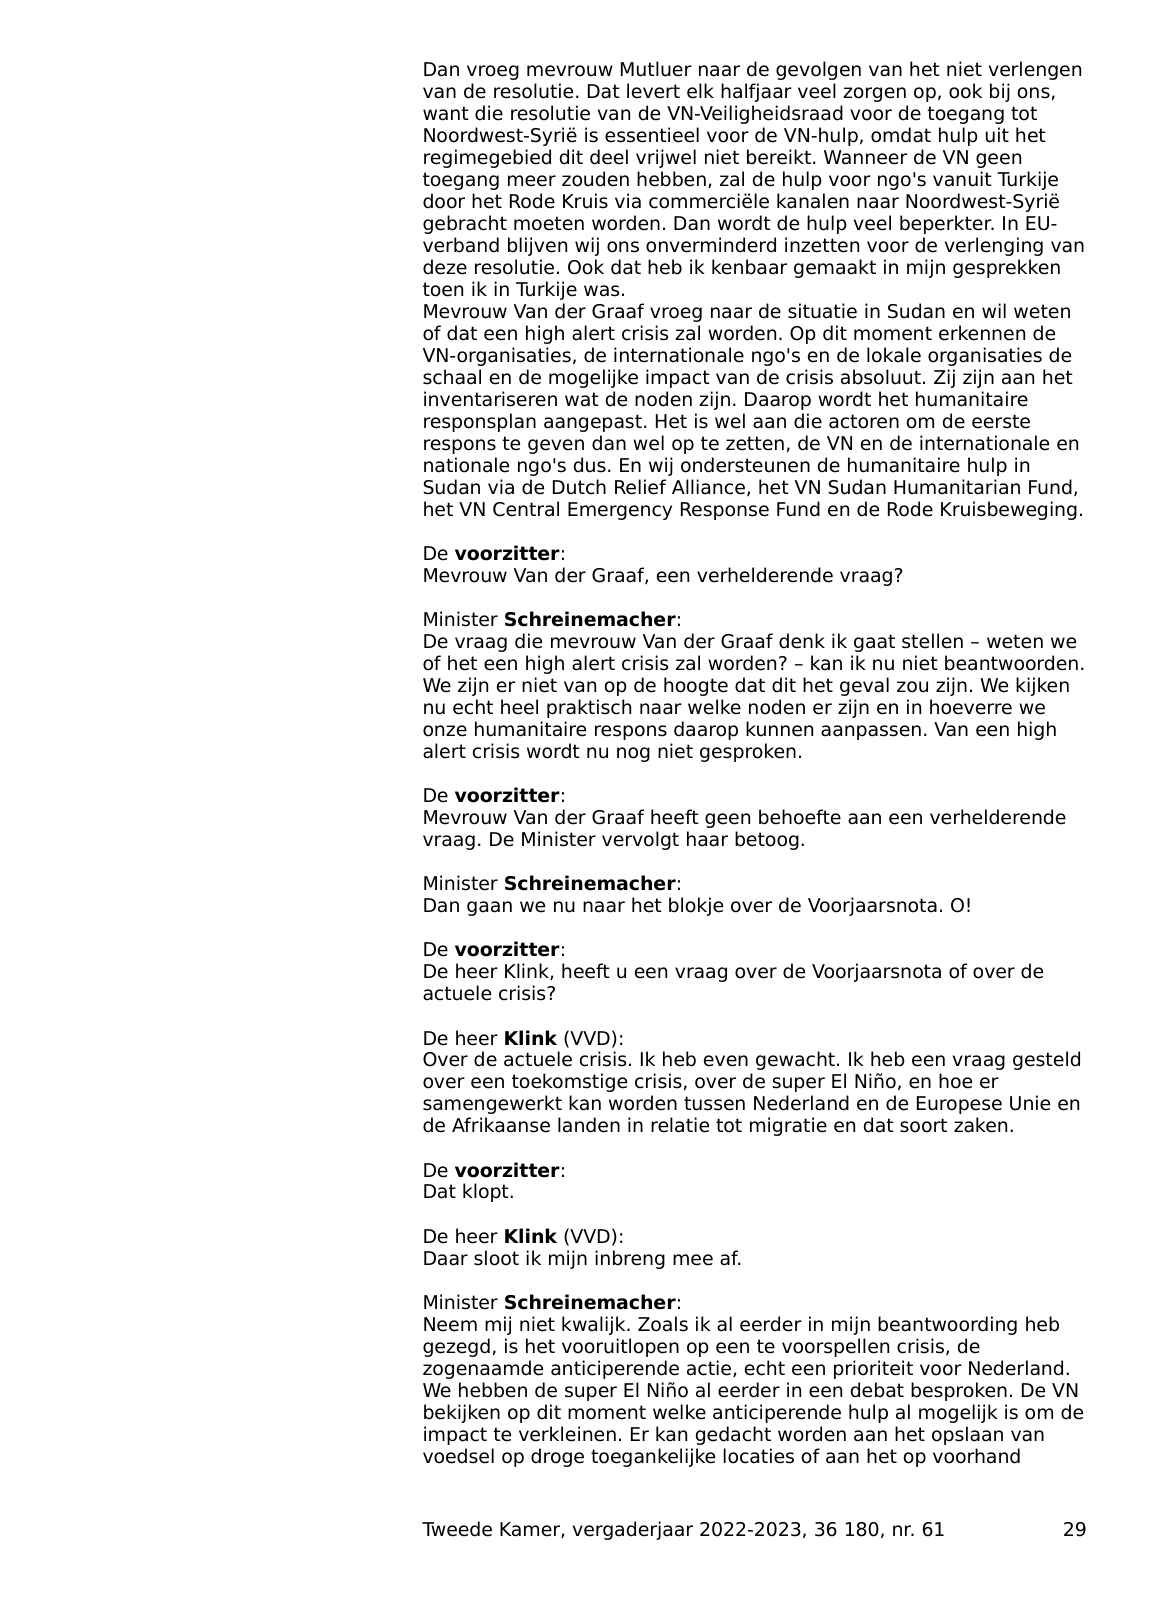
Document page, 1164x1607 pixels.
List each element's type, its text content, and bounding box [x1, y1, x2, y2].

text Mevrouw Van der Graaf vroeg naar de situatie in Sudan en wil weten of dat een high alert crisis zal worden. Op dit moment erkennen de VN-organisaties, de internationale ngo's en de lokale organisaties de schaal en de mogelijke impact van de crisis absoluut. Zij zijn aan het inventariseren wat de noden zijn. Daarop wordt het humanitaire responsplan aangepast. Het is wel aan die actoren om de eerste respons te geven dan wel op te zetten, de VN en de internationale en nationale ngo's dus. En wij ondersteunen de humanitaire hulp in Sudan via de Dutch Relief Alliance, het VN Sudan Humanitarian Fund, het VN Central Emergency Response Fund en de Rode Kruisbeweging. [422, 301, 1087, 521]
text De vraag die mevrouw Van der Graaf denk ik gaat stellen – weten we of het een high alert crisis zal worden? – kan ik nu niet beantwoorden. We zijn er niet van op de hoogte dat dit het geval zou zijn. We kijken nu echt heel praktisch naar welke noden er zijn en in hoeverre we onze humanitaire respons daarop kunnen aanpassen. Van een high alert crisis wordt nu nog niet gesproken. [422, 631, 1087, 763]
text Dan vroeg mevrouw Mutluer naar de gevolgen van het niet verlengen van de resolutie. Dat levert elk halfjaar veel zorgen op, ook bij ons, want die resolutie van de VN-Veiligheidsraad voor de toegang tot Noordwest-Syrië is essentieel voor de VN-hulp, omdat hulp uit het regimegebied dit deel vrijwel niet bereikt. Wanneer de VN geen toegang meer zouden hebben, zal de hulp voor ngo's vanuit Turkije door het Rode Kruis via commerciële kanalen naar Noordwest-Syrië gebracht moeten worden. Dan wordt de hulp veel beperkter. In EU-verband blijven wij ons onverminderd inzetten voor de verlenging van deze resolutie. Ook dat heb ik kenbaar gemaakt in mijn gesprekken toen ik in Turkije was. [422, 59, 1087, 301]
text De heer Klink (VVD): [422, 1226, 1087, 1248]
text De heer Klink (VVD): [422, 1027, 1087, 1049]
text Minister Schreinemacher: [422, 1292, 1087, 1314]
text Mevrouw Van der Graaf, een verhelderende vraag? [422, 565, 1087, 587]
text De voorzitter: [422, 939, 1087, 961]
text Neem mij niet kwalijk. Zoals ik al eerder in mijn beantwoording heb gezegd, is het vooruitlopen op een te voorspellen crisis, de zogenaamde anticiperende actie, echt een prioriteit voor Nederland. We hebben de super El Niño al eerder in een debat besproken. De VN bekijken op dit moment welke anticiperende hulp al mogelijk is om de impact te verkleinen. Er kan gedacht worden aan het opslaan van voedsel op droge toegankelijke locaties of aan het op voorhand [422, 1314, 1087, 1468]
text Over de actuele crisis. Ik heb even gewacht. Ik heb een vraag gesteld over een toekomstige crisis, over de super El Niño, en hoe er samengewerkt kan worden tussen Nederland en de Europese Unie en de Afrikaanse landen in relatie tot migratie en dat soort zaken. [422, 1049, 1087, 1137]
text De voorzitter: [422, 1159, 1087, 1181]
text De voorzitter: [422, 785, 1087, 807]
text Dan gaan we nu naar het blokje over de Voorjaarsnota. O! [422, 895, 1087, 917]
text Dat klopt. [422, 1181, 1087, 1203]
text De voorzitter: [422, 543, 1087, 565]
text Daar sloot ik mijn inbreng mee af. [422, 1248, 1087, 1269]
text Minister Schreinemacher: [422, 873, 1087, 895]
text Minister Schreinemacher: [422, 609, 1087, 631]
text De heer Klink, heeft u een vraag over de Voorjaarsnota of over de actuele crisis? [422, 961, 1087, 1005]
text Mevrouw Van der Graaf heeft geen behoefte aan een verhelderende vraag. De Minister vervolgt haar betoog. [422, 807, 1087, 851]
